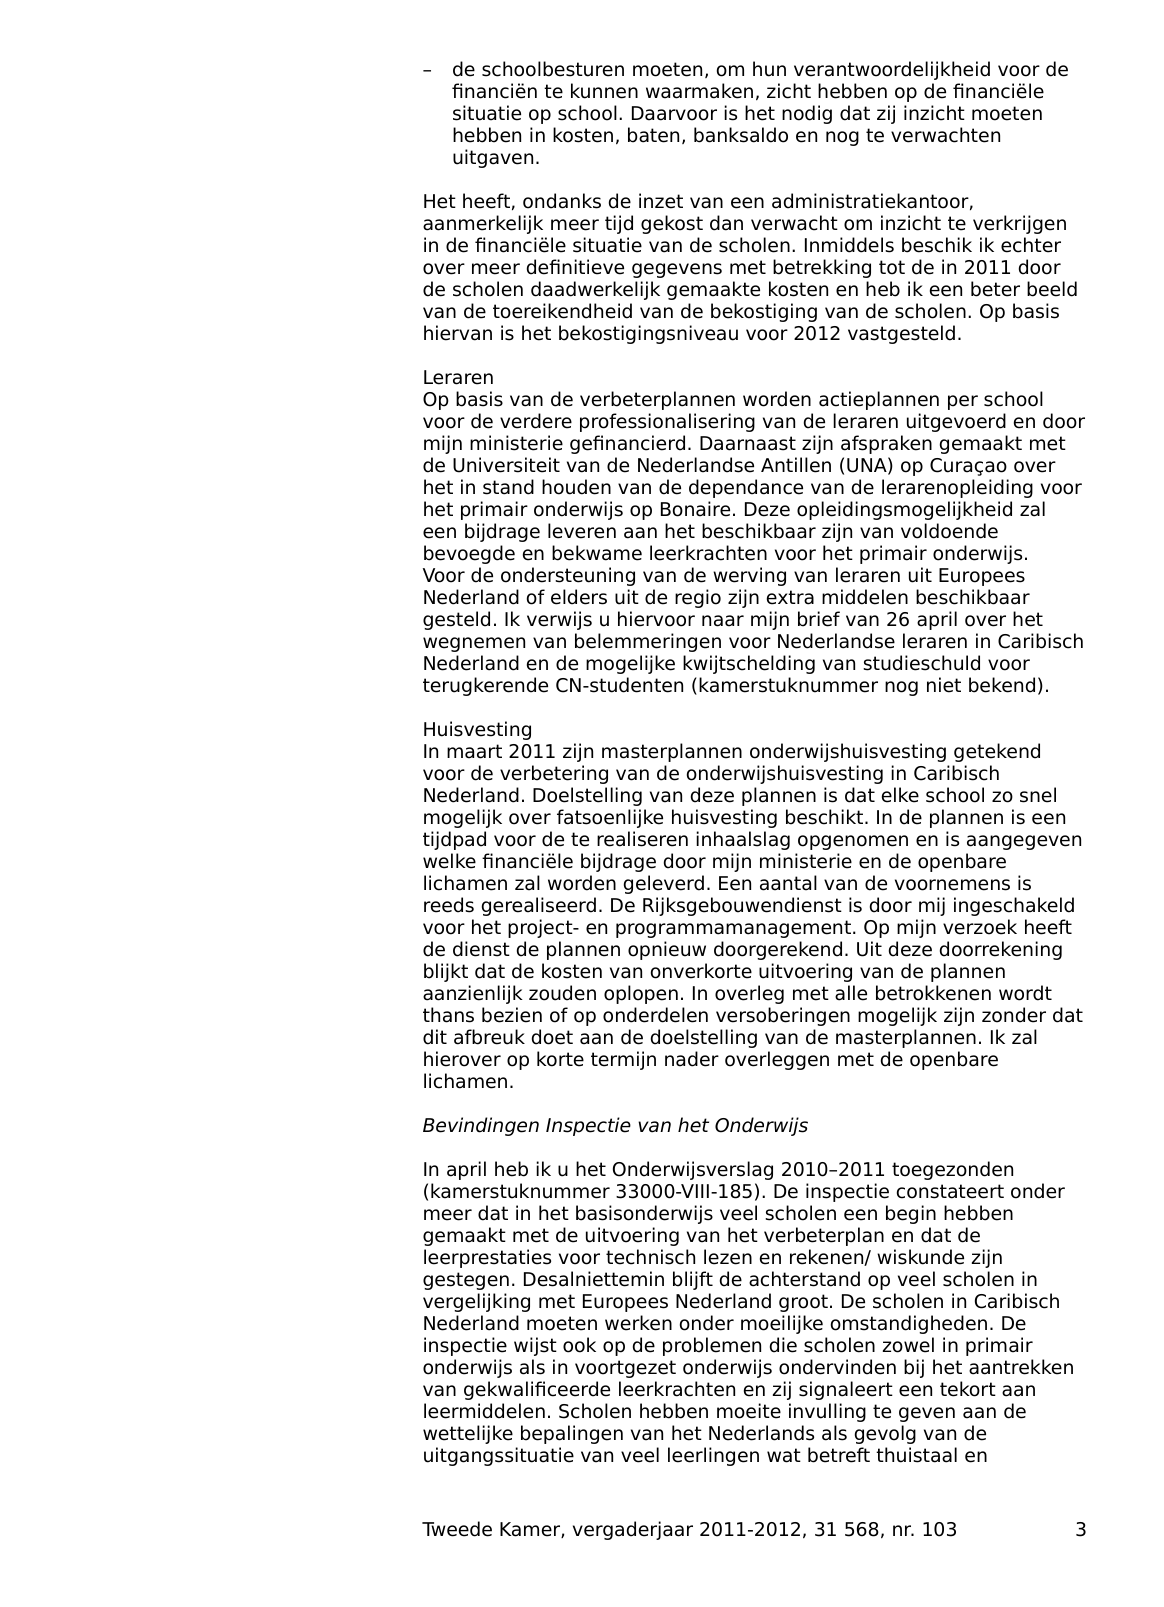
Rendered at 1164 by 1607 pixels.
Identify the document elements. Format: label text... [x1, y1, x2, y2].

text In maart 2011 zijn masterplannen onderwijshuisvesting getekend voor de verbetering van de onderwijshuisvesting in Caribisch Nederland. Doelstelling van deze plannen is dat elke school zo snel mogelijk over fatsoenlijke huisvesting beschikt. In de plannen is een tijdpad voor de te realiseren inhaalslag opgenomen en is aangegeven welke financiële bijdrage door mijn ministerie en de openbare lichamen zal worden geleverd. Een aantal van de voornemens is reeds gerealiseerd. De Rijksgebouwendienst is door mij ingeschakeld voor het project- en programmamanagement. Op mijn verzoek heeft de dienst de plannen opnieuw doorgerekend. Uit deze doorrekening blijkt dat de kosten van onverkorte uitvoering van de plannen aanzienlijk zouden oplopen. In overleg met alle betrokkenen wordt thans bezien of op onderdelen versoberingen mogelijk zijn zonder dat dit afbreuk doet aan de doelstelling van de masterplannen. Ik zal hierover op korte termijn nader overleggen met de openbare lichamen. [422, 741, 1087, 1093]
text In april heb ik u het Onderwijsverslag 2010–2011 toegezonden (kamerstuknummer 33000-VIII-185). De inspectie constateert onder meer dat in het basisonderwijs veel scholen een begin hebben gemaakt met de uitvoering van het verbeterplan en dat de leerprestaties voor technisch lezen en rekenen/ wiskunde zijn gestegen. Desalniettemin blijft de achterstand op veel scholen in vergelijking met Europees Nederland groot. De scholen in Caribisch Nederland moeten werken onder moeilijke omstandigheden. De inspectie wijst ook op de problemen die scholen zowel in primair onderwijs als in voortgezet onderwijs ondervinden bij het aantrekken van gekwalificeerde leerkrachten en zij signaleert een tekort aan leermiddelen. Scholen hebben moeite invulling te geven aan de wettelijke bepalingen van het Nederlands als gevolg van de uitgangssituatie van veel leerlingen wat betreft thuistaal en [422, 1159, 1087, 1467]
text – de schoolbesturen moeten, om hun verantwoordelijkheid voor de financiën te kunnen waarmaken, zicht hebben op de financiële situatie op school. Daarvoor is het nodig dat zij inzicht moeten hebben in kosten, baten, banksaldo en nog te verwachten uitgaven. [422, 59, 1087, 169]
text Leraren [422, 367, 1087, 389]
text Het heeft, ondanks de inzet van een administratiekantoor, aanmerkelijk meer tijd gekost dan verwacht om inzicht te verkrijgen in de financiële situatie van de scholen. Inmiddels beschik ik echter over meer definitieve gegevens met betrekking tot de in 2011 door de scholen daadwerkelijk gemaakte kosten en heb ik een beter beeld van de toereikendheid van de bekostiging van de scholen. Op basis hiervan is het bekostigingsniveau voor 2012 vastgesteld. [422, 191, 1087, 345]
subtitle Bevindingen Inspectie van het Onderwijs [422, 1115, 1087, 1137]
text Voor de ondersteuning van de werving van leraren uit Europees Nederland of elders uit de regio zijn extra middelen beschikbaar gesteld. Ik verwijs u hiervoor naar mijn brief van 26 april over het wegnemen van belemmeringen voor Nederlandse leraren in Caribisch Nederland en de mogelijke kwijtschelding van studieschuld voor terugkerende CN-studenten (kamerstuknummer nog niet bekend). [422, 565, 1087, 697]
text Huisvesting [422, 719, 1087, 741]
text Op basis van de verbeterplannen worden actieplannen per school voor de verdere professionalisering van de leraren uitgevoerd en door mijn ministerie gefinancierd. Daarnaast zijn afspraken gemaakt met de Universiteit van de Nederlandse Antillen (UNA) op Curaçao over het in stand houden van de dependance van de lerarenopleiding voor het primair onderwijs op Bonaire. Deze opleidingsmogelijkheid zal een bijdrage leveren aan het beschikbaar zijn van voldoende bevoegde en bekwame leerkrachten voor het primair onderwijs. [422, 389, 1087, 565]
